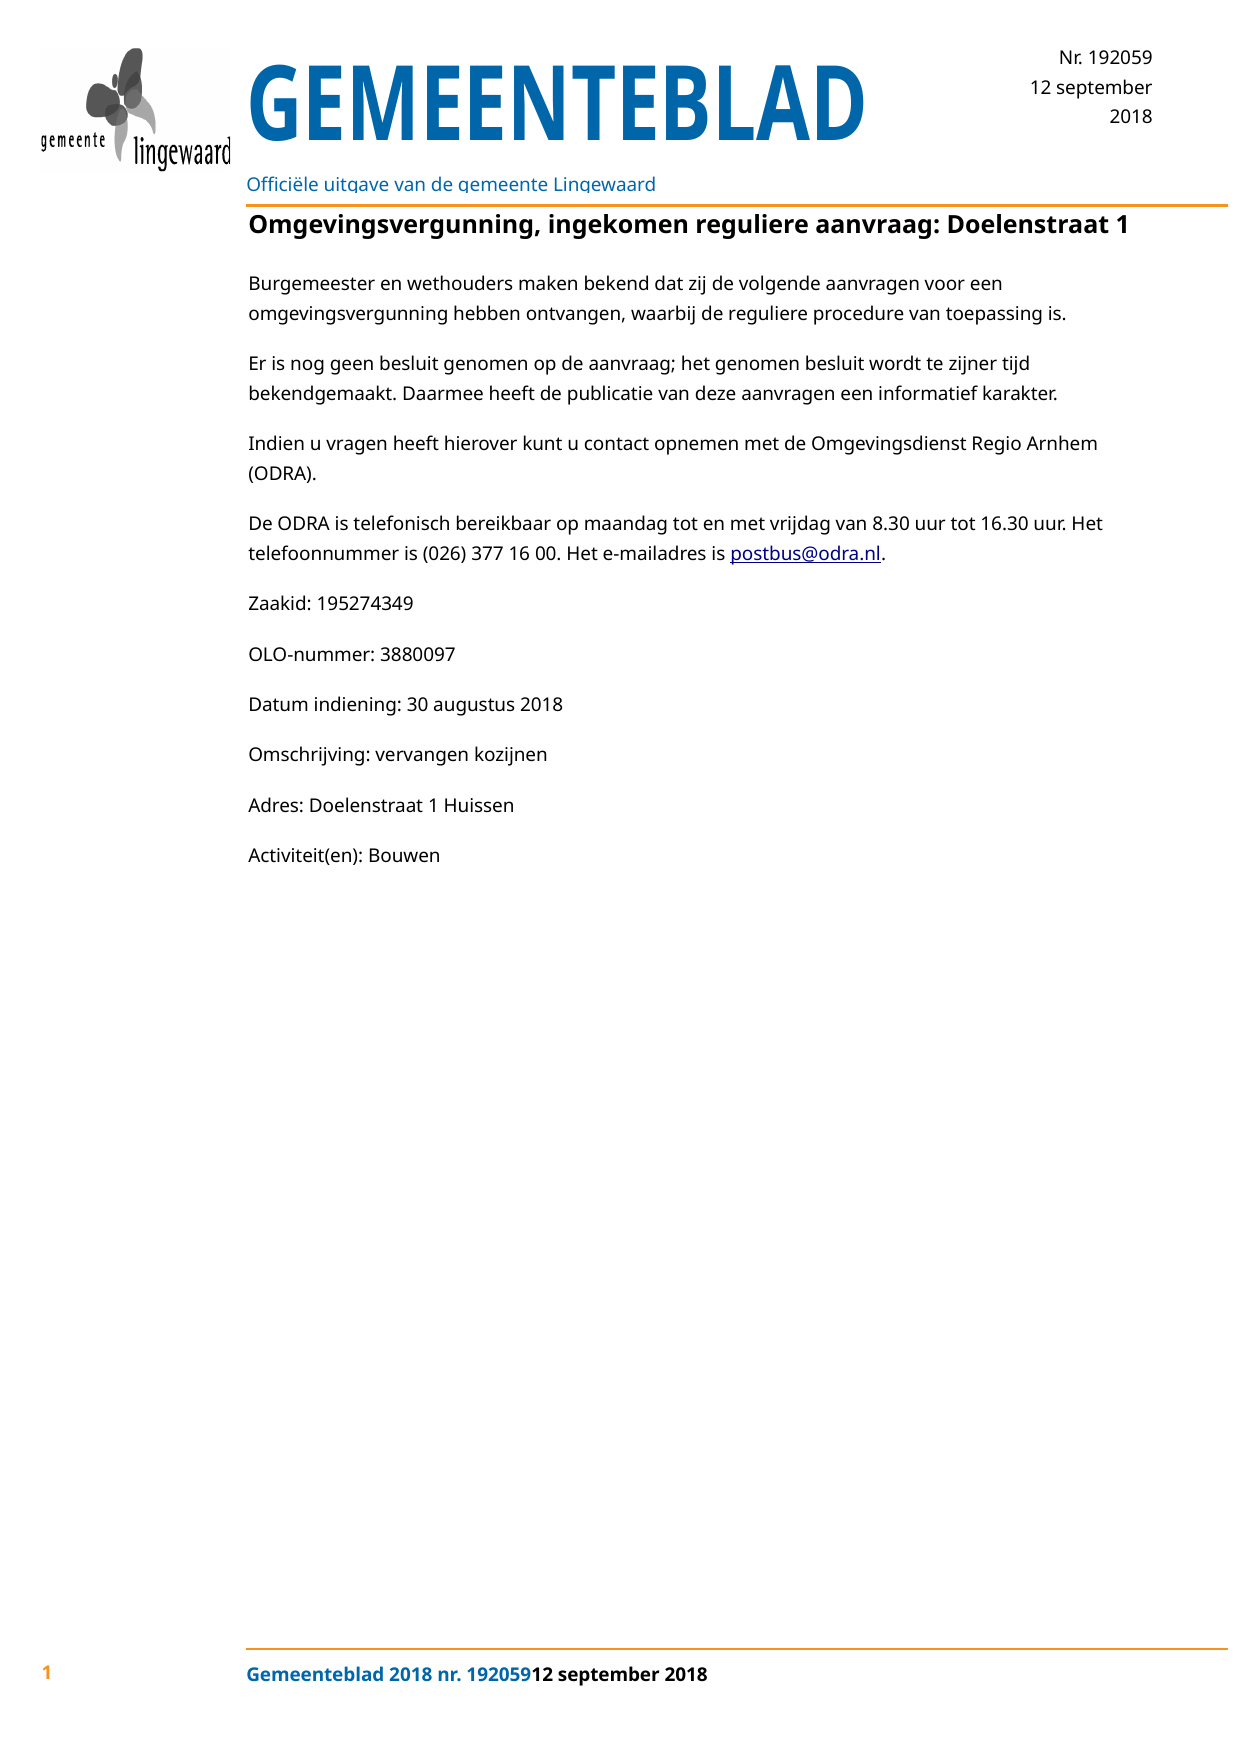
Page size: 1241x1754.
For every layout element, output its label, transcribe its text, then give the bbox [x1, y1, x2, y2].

text Burgemeester en wethouders maken bekend dat zij de volgende aanvragen voor een omgevingsvergunning hebben ontvangen, waarbij de reguliere procedure van toepassing is. [248, 270, 1152, 326]
text OLO-nummer: 3880097 [248, 641, 1152, 666]
text Indien u vragen heeft hierover kunt u contact opnemen met de Omgevingsdienst Regio Arnhem (ODRA). [248, 430, 1152, 486]
text Omschrijving: vervangen kozijnen [248, 742, 1152, 767]
text Omgevingsvergunning, ingekomen reguliere aanvraag: Doelenstraat 1 [248, 207, 1152, 241]
picture [41, 47, 231, 172]
text Zaakid: 195274349 [248, 590, 1152, 616]
text Er is nog geen besluit genomen op de aanvraag; het genomen besluit wordt te zijner tijd bekendgemaakt. Daarmee heeft de publicatie van deze aanvragen een informatief karakter. [248, 350, 1152, 406]
text Adres: Doelenstraat 1 Huissen [248, 792, 1152, 818]
text Activiteit(en): Bouwen [248, 842, 1152, 868]
text Datum indiening: 30 augustus 2018 [248, 691, 1152, 717]
text De ODRA is telefonisch bereikbaar op maandag tot en met vrijdag van 8.30 uur tot 16.30 uur. Het telefoonnummer is (026) 377 16 00. Het e-mailadres is postbus@odra.nl. [248, 510, 1152, 566]
